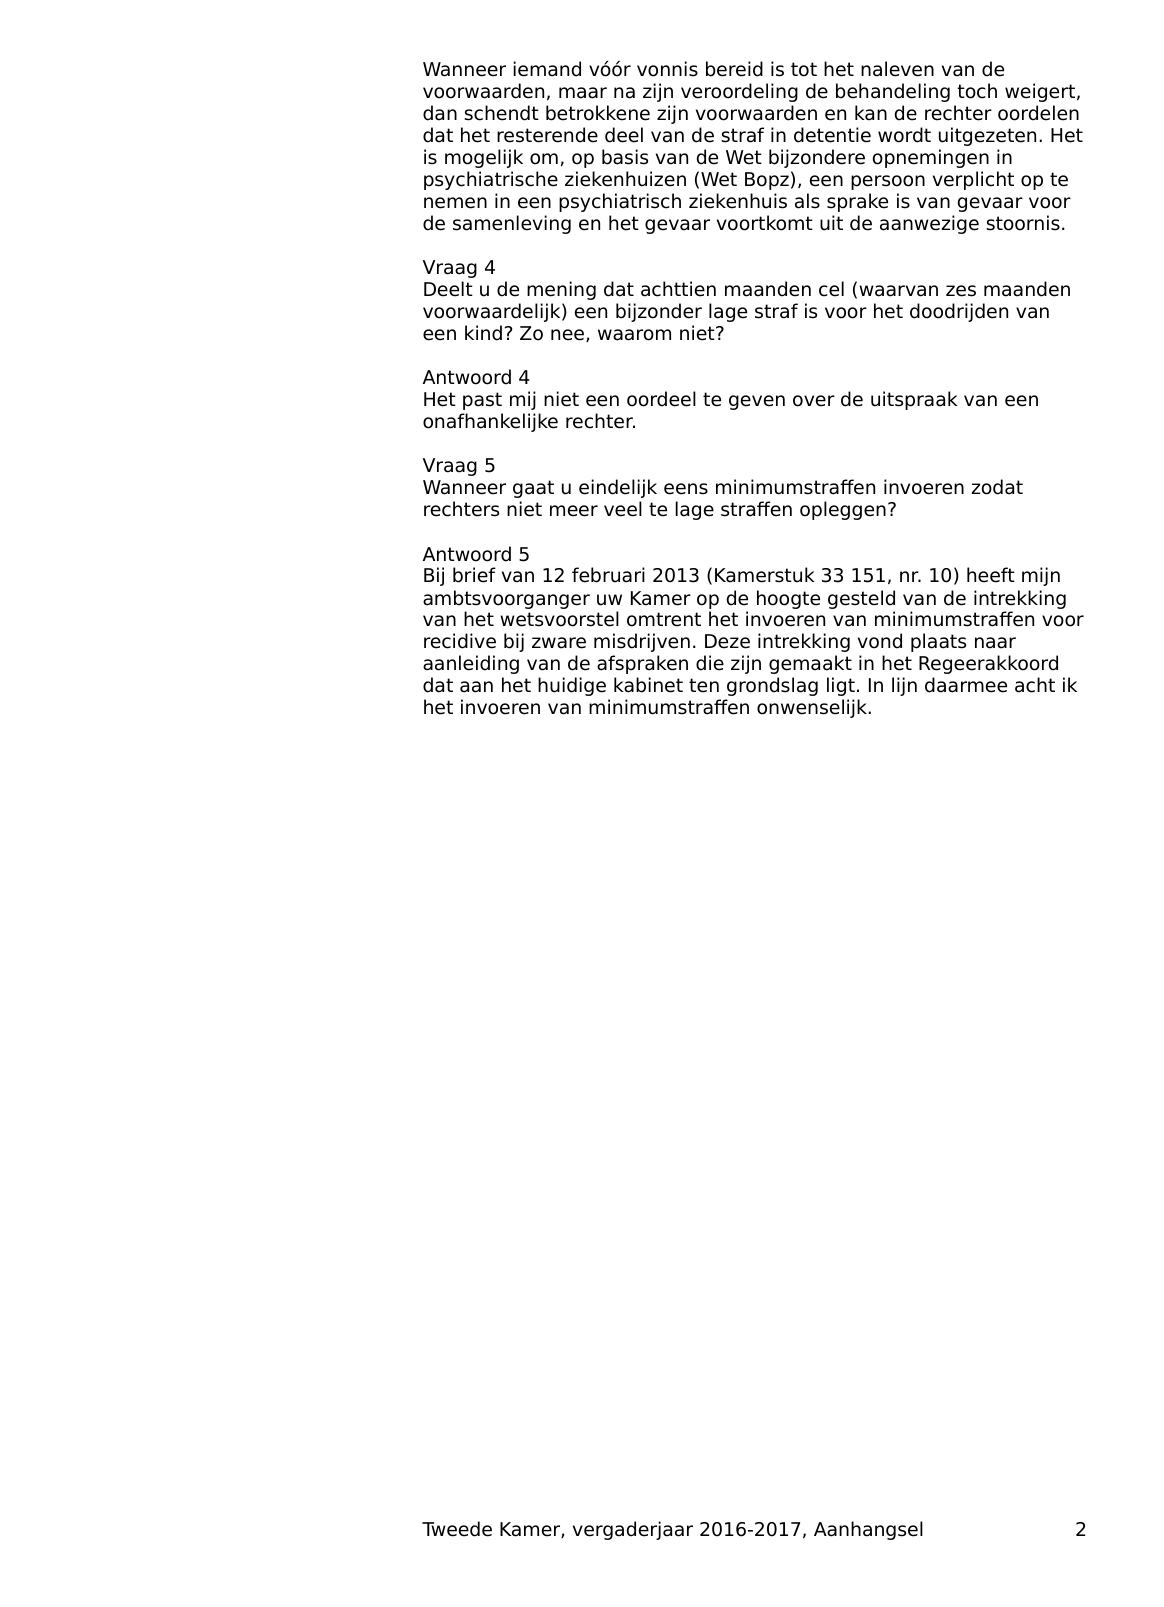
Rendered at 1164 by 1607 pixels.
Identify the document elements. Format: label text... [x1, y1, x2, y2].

text Bij brief van 12 februari 2013 (Kamerstuk 33 151, nr. 10) heeft mijn ambtsvoorganger uw Kamer op de hoogte gesteld van de intrekking van het wetsvoorstel omtrent het invoeren van minimumstraffen voor recidive bij zware misdrijven. Deze intrekking vond plaats naar aanleiding van de afspraken die zijn gemaakt in het Regeerakkoord dat aan het huidige kabinet ten grondslag ligt. In lijn daarmee acht ik het invoeren van minimumstraffen onwenselijk. [422, 565, 1087, 719]
text Antwoord 4 [422, 367, 1087, 389]
text Het past mij niet een oordeel te geven over de uitspraak van een onafhankelijke rechter. [422, 389, 1087, 433]
text Vraag 5 [422, 455, 1087, 477]
text Wanneer gaat u eindelijk eens minimumstraffen invoeren zodat rechters niet meer veel te lage straffen opleggen? [422, 477, 1087, 521]
text Vraag 4 [422, 257, 1087, 279]
text Wanneer iemand vóór vonnis bereid is tot het naleven van de voorwaarden, maar na zijn veroordeling de behandeling toch weigert, dan schendt betrokkene zijn voorwaarden en kan de rechter oordelen dat het resterende deel van de straf in detentie wordt uitgezeten. Het is mogelijk om, op basis van de Wet bijzondere opnemingen in psychiatrische ziekenhuizen (Wet Bopz), een persoon verplicht op te nemen in een psychiatrisch ziekenhuis als sprake is van gevaar voor de samenleving en het gevaar voortkomt uit de aanwezige stoornis. [422, 59, 1087, 235]
text Deelt u de mening dat achttien maanden cel (waarvan zes maanden voorwaardelijk) een bijzonder lage straf is voor het doodrijden van een kind? Zo nee, waarom niet? [422, 279, 1087, 345]
text Antwoord 5 [422, 543, 1087, 565]
